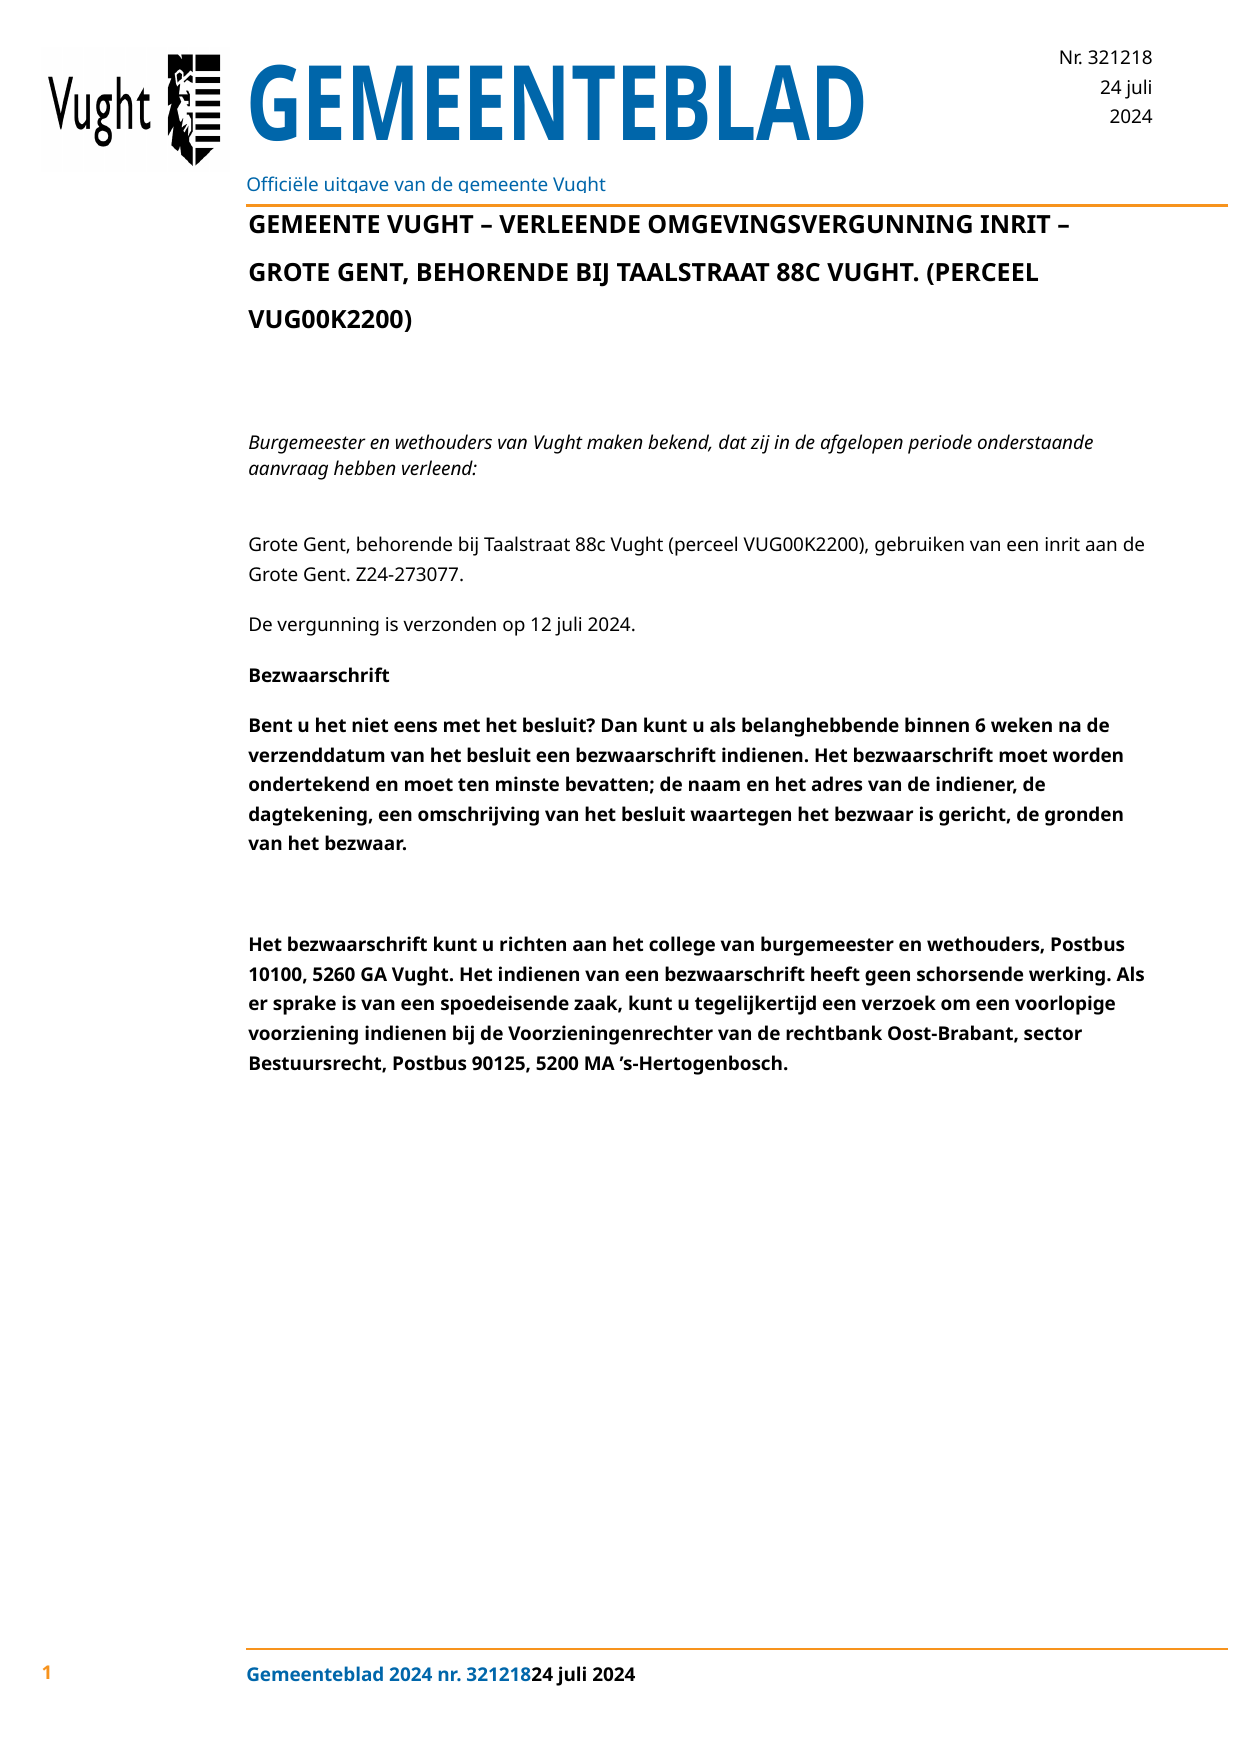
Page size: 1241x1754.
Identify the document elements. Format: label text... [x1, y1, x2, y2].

text De vergunning is verzonden op 12 juli 2024. [248, 611, 1152, 637]
text Bezwaarschrift [248, 662, 1152, 687]
picture [41, 47, 231, 172]
text GEMEENTE VUGHT – VERLEENDE OMGEVINGSVERGUNNING INRIT – GROTE GENT, BEHORENDE BIJ TAALSTRAAT 88C VUGHT. (PERCEEL VUG00K2200) [248, 207, 1152, 336]
text Het bezwaarschrift kunt u richten aan het college van burgemeester en wethouders, Postbus 10100, 5260 GA Vught. Het indienen van een bezwaarschrift heeft geen schorsende werking. Als er sprake is van een spoedeisende zaak, kunt u tegelijkertijd een verzoek om een voorlopige voorziening indienen bij de Voorzieningenrechter van de rechtbank Oost-Brabant, sector Bestuursrecht, Postbus 90125, 5200 MA ’s-Hertogenbosch. [248, 931, 1152, 1075]
text Grote Gent, behorende bij Taalstraat 88c Vught (perceel VUG00K2200), gebruiken van een inrit aan de Grote Gent. Z24-273077. [248, 531, 1152, 587]
text Bent u het niet eens met het besluit? Dan kunt u als belanghebbende binnen 6 weken na de verzenddatum van het besluit een bezwaarschrift indienen. Het bezwaarschrift moet worden ondertekend en moet ten minste bevatten; de naam en het adres van de indiener, de dagtekening, een omschrijving van het besluit waartegen het bezwaar is gericht, de gronden van het bezwaar. [248, 712, 1152, 856]
text Burgemeester en wethouders van Vught maken bekend, dat zij in de afgelopen periode onderstaande aanvraag hebben verleend: [248, 429, 1152, 481]
